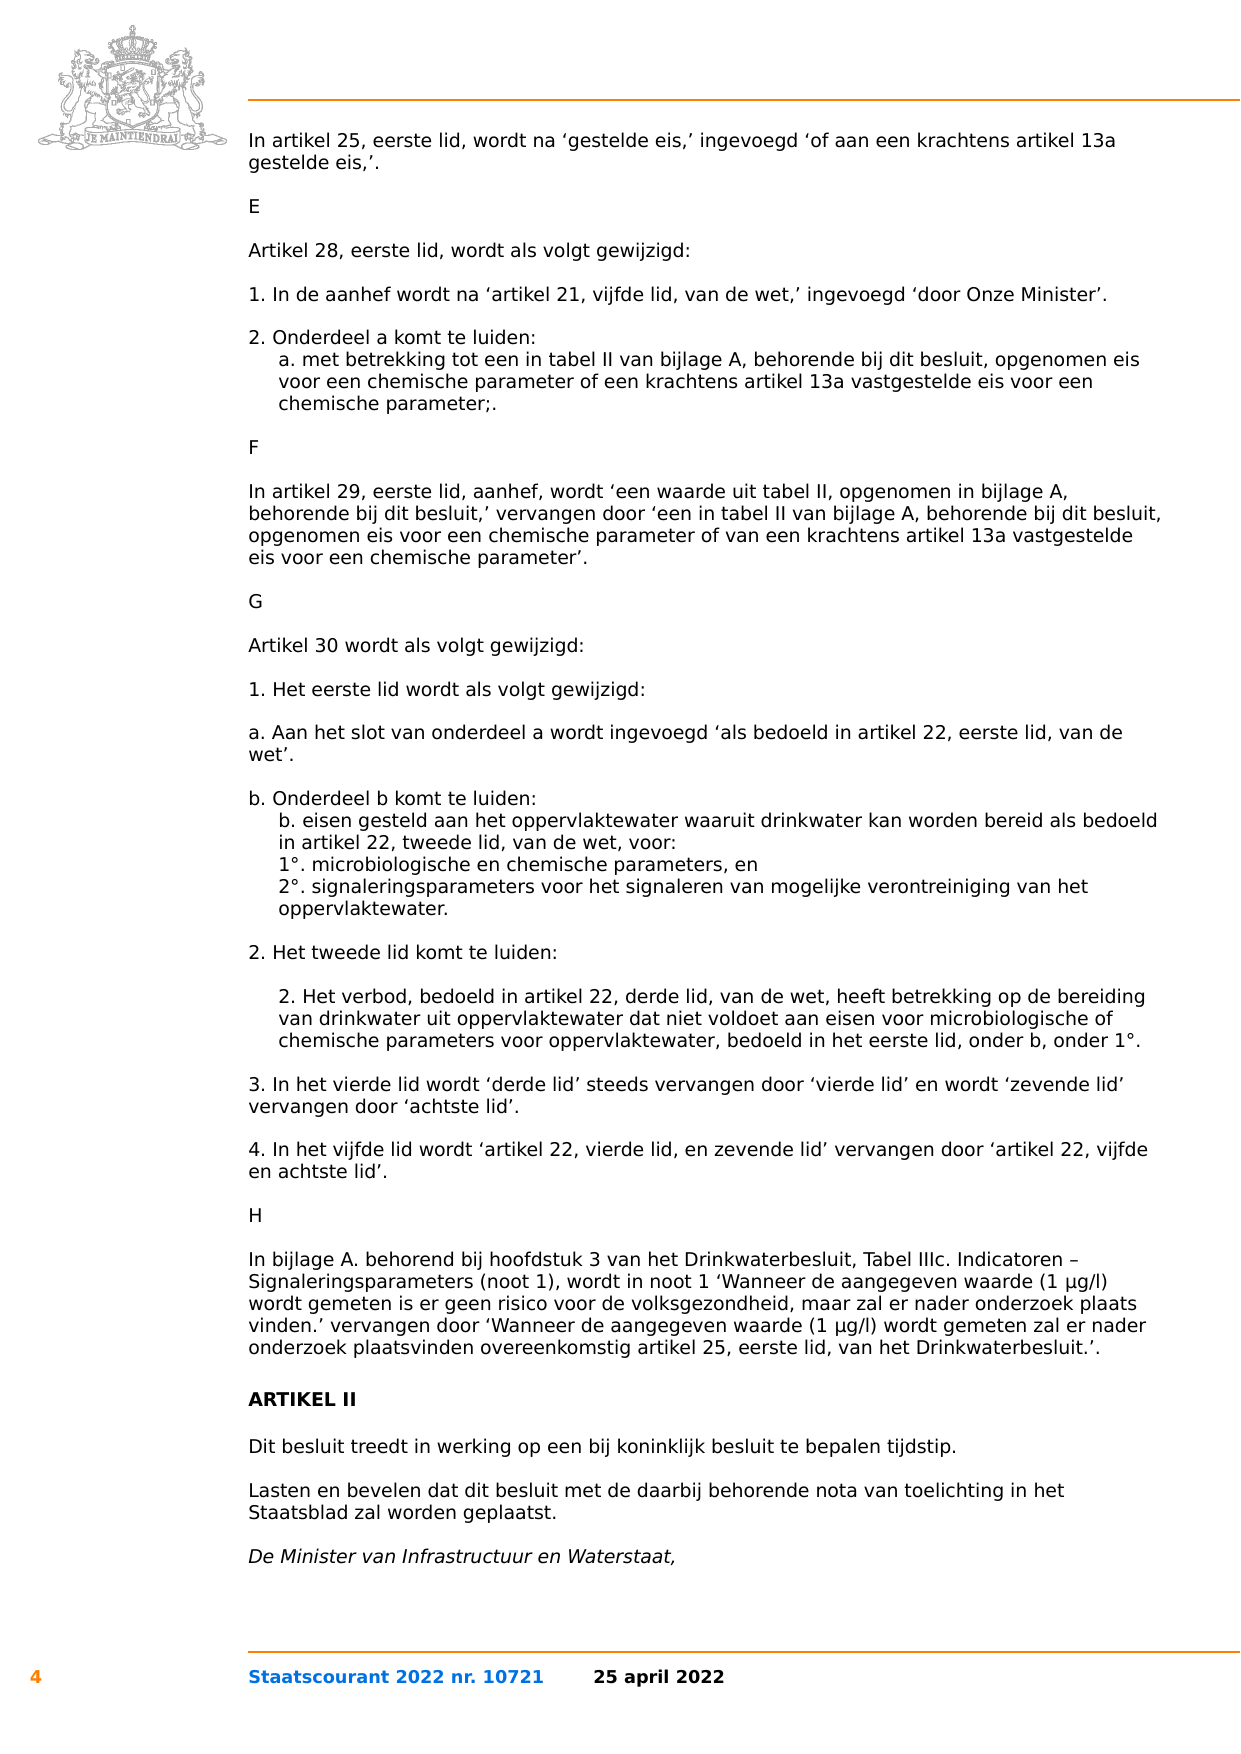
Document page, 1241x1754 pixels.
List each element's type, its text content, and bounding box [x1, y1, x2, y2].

text 1°. microbiologische en chemische parameters, en [278, 854, 1163, 876]
text F [248, 437, 1163, 459]
text 2. Het verbod, bedoeld in artikel 22, derde lid, van de wet, heeft betrekking op de bereiding van drinkwater uit oppervlaktewater dat niet voldoet aan eisen voor microbiologische of chemische parameters voor oppervlaktewater, bedoeld in het eerste lid, onder b, onder 1°. [278, 986, 1163, 1052]
text Artikel 28, eerste lid, wordt als volgt gewijzigd: [248, 239, 1163, 262]
text 2°. signaleringsparameters voor het signaleren van mogelijke verontreiniging van het oppervlaktewater. [278, 876, 1163, 920]
text G [248, 591, 1163, 613]
text 3. In het vierde lid wordt ‘derde lid’ steeds vervangen door ‘vierde lid’ en wordt ‘zevende lid’ vervangen door ‘achtste lid’. [248, 1073, 1163, 1117]
text E [248, 196, 1163, 218]
text 1. Het eerste lid wordt als volgt gewijzigd: [248, 678, 1163, 700]
text a. Aan het slot van onderdeel a wordt ingevoegd ‘als bedoeld in artikel 22, eerste lid, van de wet’. [248, 722, 1163, 766]
text 1. In de aanhef wordt na ‘artikel 21, vijfde lid, van de wet,’ ingevoegd ‘door Onze Minister’. [248, 283, 1163, 305]
subtitle ARTIKEL II [248, 1389, 1163, 1411]
text 2. Onderdeel a komt te luiden: [248, 327, 1163, 349]
picture [38, 25, 227, 150]
text De Minister van Infrastructuur en Waterstaat, [248, 1546, 1163, 1568]
text b. eisen gesteld aan het oppervlaktewater waaruit drinkwater kan worden bereid als bedoeld in artikel 22, tweede lid, van de wet, voor: [278, 810, 1163, 854]
text Artikel 30 wordt als volgt gewijzigd: [248, 634, 1163, 657]
text b. Onderdeel b komt te luiden: [248, 788, 1163, 810]
text Lasten en bevelen dat dit besluit met de daarbij behorende nota van toelichting in het Staatsblad zal worden geplaatst. [248, 1480, 1163, 1524]
text In bijlage A. behorend bij hoofdstuk 3 van het Drinkwaterbesluit, Tabel IIIc. Indicatoren – Signaleringsparameters (noot 1), wordt in noot 1 ‘Wanneer de aangegeven waarde (1 μg/l) wordt gemeten is er geen risico voor de volksgezondheid, maar zal er nader onderzoek plaats vinden.’ vervangen door ‘Wanneer de aangegeven waarde (1 μg/l) wordt gemeten zal er nader onderzoek plaatsvinden overeenkomstig artikel 25, eerste lid, van het Drinkwaterbesluit.’. [248, 1249, 1163, 1359]
text In artikel 25, eerste lid, wordt na ‘gestelde eis,’ ingevoegd ‘of aan een krachtens artikel 13a gestelde eis,’. [248, 130, 1163, 174]
text a. met betrekking tot een in tabel II van bijlage A, behorende bij dit besluit, opgenomen eis voor een chemische parameter of een krachtens artikel 13a vastgestelde eis voor een chemische parameter;. [278, 349, 1163, 415]
text 4. In het vijfde lid wordt ‘artikel 22, vierde lid, en zevende lid’ vervangen door ‘artikel 22, vijfde en achtste lid’. [248, 1139, 1163, 1183]
text 2. Het tweede lid komt te luiden: [248, 942, 1163, 964]
text In artikel 29, eerste lid, aanhef, wordt ‘een waarde uit tabel II, opgenomen in bijlage A, behorende bij dit besluit,’ vervangen door ‘een in tabel II van bijlage A, behorende bij dit besluit, opgenomen eis voor een chemische parameter of van een krachtens artikel 13a vastgestelde eis voor een chemische parameter’. [248, 481, 1163, 569]
text Dit besluit treedt in werking op een bij koninklijk besluit te bepalen tijdstip. [248, 1436, 1163, 1458]
text H [248, 1205, 1163, 1227]
